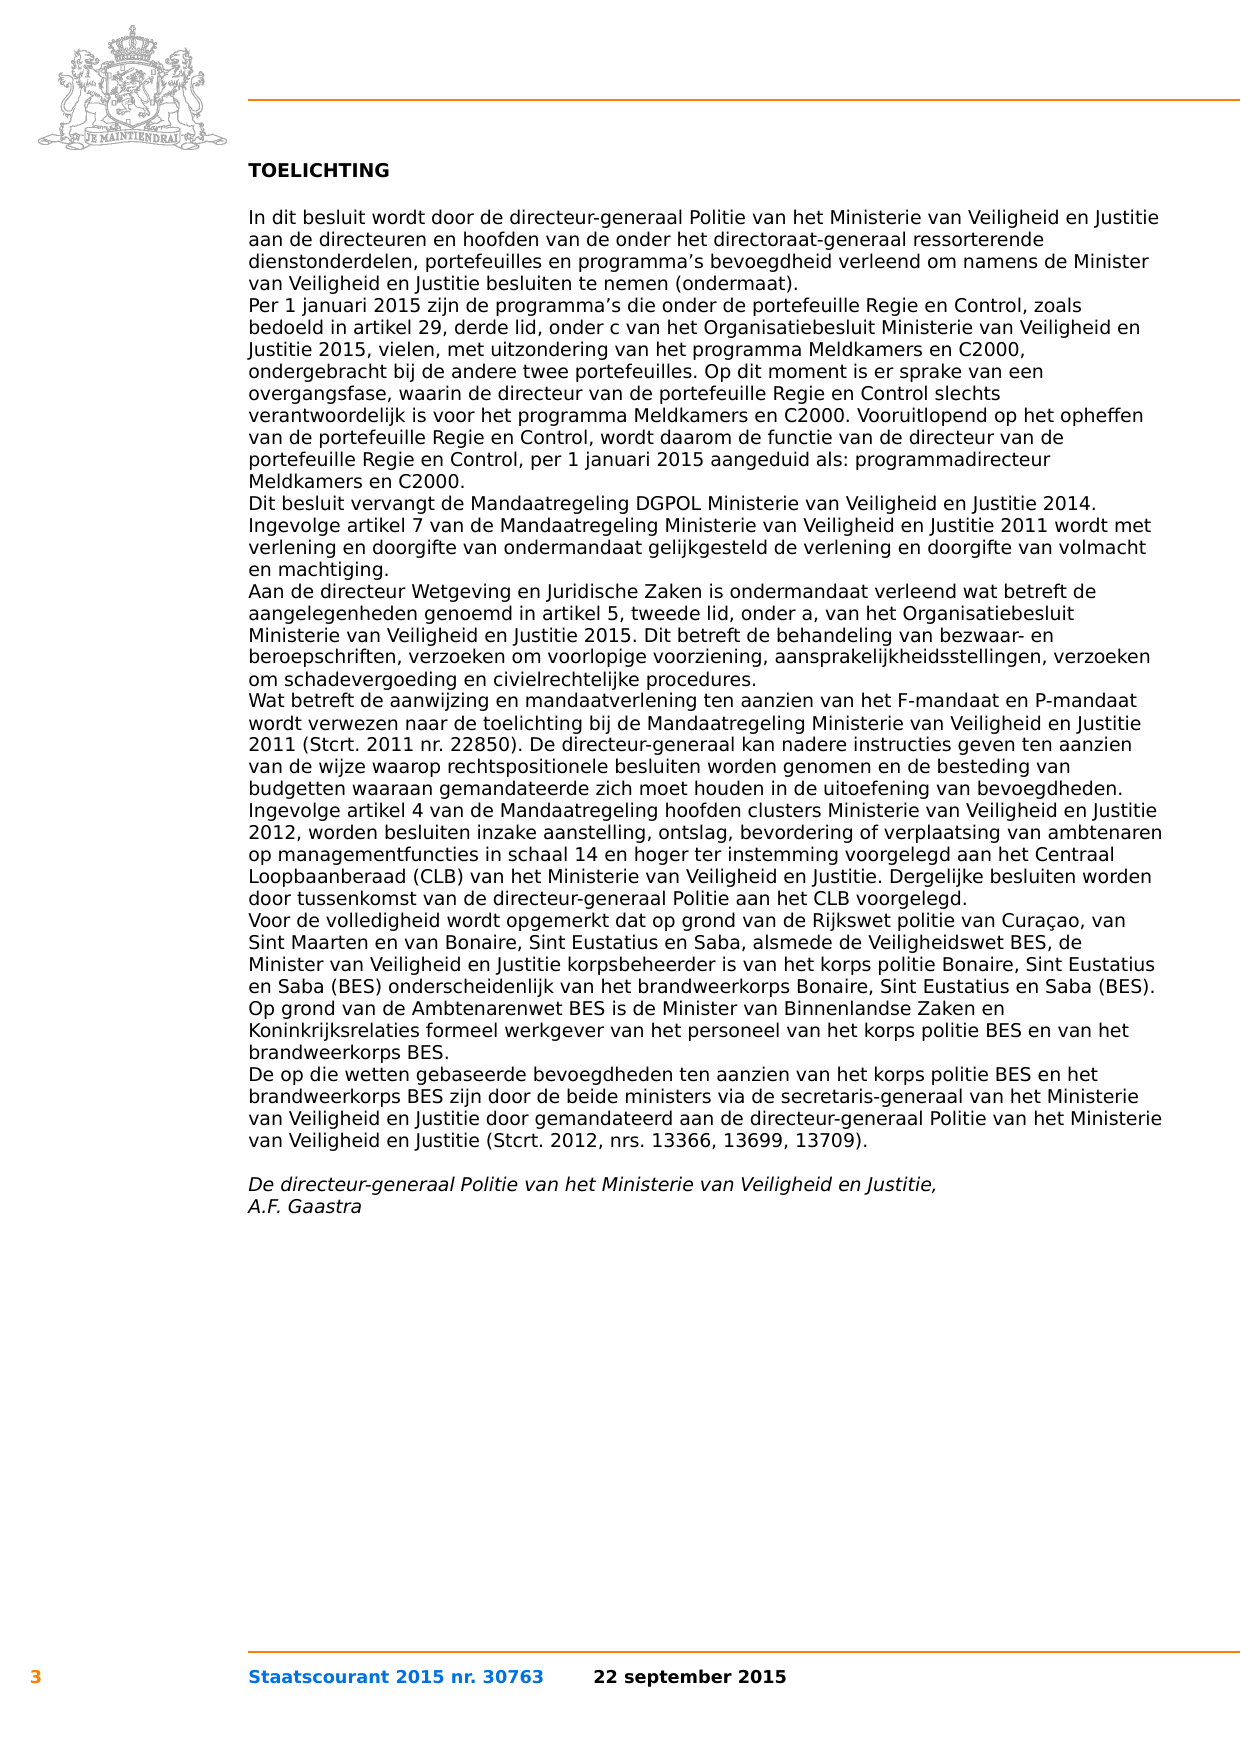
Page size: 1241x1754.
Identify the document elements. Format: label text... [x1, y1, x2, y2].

text Voor de volledigheid wordt opgemerkt dat op grond van de Rijkswet politie van Curaçao, van Sint Maarten en van Bonaire, Sint Eustatius en Saba, alsmede de Veiligheidswet BES, de Minister van Veiligheid en Justitie korpsbeheerder is van het korps politie Bonaire, Sint Eustatius en Saba (BES) onderscheidenlijk van het brandweerkorps Bonaire, Sint Eustatius en Saba (BES). Op grond van de Ambtenarenwet BES is de Minister van Binnenlandse Zaken en Koninkrijksrelaties formeel werkgever van het personeel van het korps politie BES en van het brandweerkorps BES. [248, 910, 1163, 1064]
text De op die wetten gebaseerde bevoegdheden ten aanzien van het korps politie BES en het brandweerkorps BES zijn door de beide ministers via de secretaris-generaal van het Ministerie van Veiligheid en Justitie door gemandateerd aan de directeur-generaal Politie van het Ministerie van Veiligheid en Justitie (Stcrt. 2012, nrs. 13366, 13699, 13709). [248, 1064, 1163, 1152]
text Ingevolge artikel 7 van de Mandaatregeling Ministerie van Veiligheid en Justitie 2011 wordt met verlening en doorgifte van ondermandaat gelijkgesteld de verlening en doorgifte van volmacht en machtiging. [248, 514, 1163, 581]
text Ingevolge artikel 4 van de Mandaatregeling hoofden clusters Ministerie van Veiligheid en Justitie 2012, worden besluiten inzake aanstelling, ontslag, bevordering of verplaatsing van ambtenaren op managementfuncties in schaal 14 en hoger ter instemming voorgelegd aan het Centraal Loopbaanberaad (CLB) van het Ministerie van Veiligheid en Justitie. Dergelijke besluiten worden door tussenkomst van de directeur-generaal Politie aan het CLB voorgelegd. [248, 800, 1163, 910]
text In dit besluit wordt door de directeur-generaal Politie van het Ministerie van Veiligheid en Justitie aan de directeuren en hoofden van de onder het directoraat-generaal ressorterende dienstonderdelen, portefeuilles en programma’s bevoegdheid verleend om namens de Minister van Veiligheid en Justitie besluiten te nemen (ondermaat). [248, 207, 1163, 295]
text Aan de directeur Wetgeving en Juridische Zaken is ondermandaat verleend wat betreft de aangelegenheden genoemd in artikel 5, tweede lid, onder a, van het Organisatiebesluit Ministerie van Veiligheid en Justitie 2015. Dit betreft de behandeling van bezwaar- en beroepschriften, verzoeken om voorlopige voorziening, aansprakelijkheidsstellingen, verzoeken om schadevergoeding en civielrechtelijke procedures. [248, 581, 1163, 690]
text Per 1 januari 2015 zijn de programma’s die onder de portefeuille Regie en Control, zoals bedoeld in artikel 29, derde lid, onder c van het Organisatiebesluit Ministerie van Veiligheid en Justitie 2015, vielen, met uitzondering van het programma Meldkamers en C2000, ondergebracht bij de andere twee portefeuilles. Op dit moment is er sprake van een overgangsfase, waarin de directeur van de portefeuille Regie en Control slechts verantwoordelijk is voor het programma Meldkamers en C2000. Vooruitlopend op het opheffen van de portefeuille Regie en Control, wordt daarom de functie van de directeur van de portefeuille Regie en Control, per 1 januari 2015 aangeduid als: programmadirecteur Meldkamers en C2000. [248, 295, 1163, 493]
picture [38, 25, 227, 150]
text Wat betreft de aanwijzing en mandaatverlening ten aanzien van het F-mandaat en P-mandaat wordt verwezen naar de toelichting bij de Mandaatregeling Ministerie van Veiligheid en Justitie 2011 (Stcrt. 2011 nr. 22850). De directeur-generaal kan nadere instructies geven ten aanzien van de wijze waarop rechtspositionele besluiten worden genomen en de besteding van budgetten waaraan gemandateerde zich moet houden in de uitoefening van bevoegdheden. [248, 690, 1163, 800]
text De directeur-generaal Politie van het Ministerie van Veiligheid en Justitie, A.F. Gaastra [248, 1174, 1163, 1218]
text Dit besluit vervangt de Mandaatregeling DGPOL Ministerie van Veiligheid en Justitie 2014. [248, 493, 1163, 514]
subtitle TOELICHTING [248, 160, 1163, 182]
